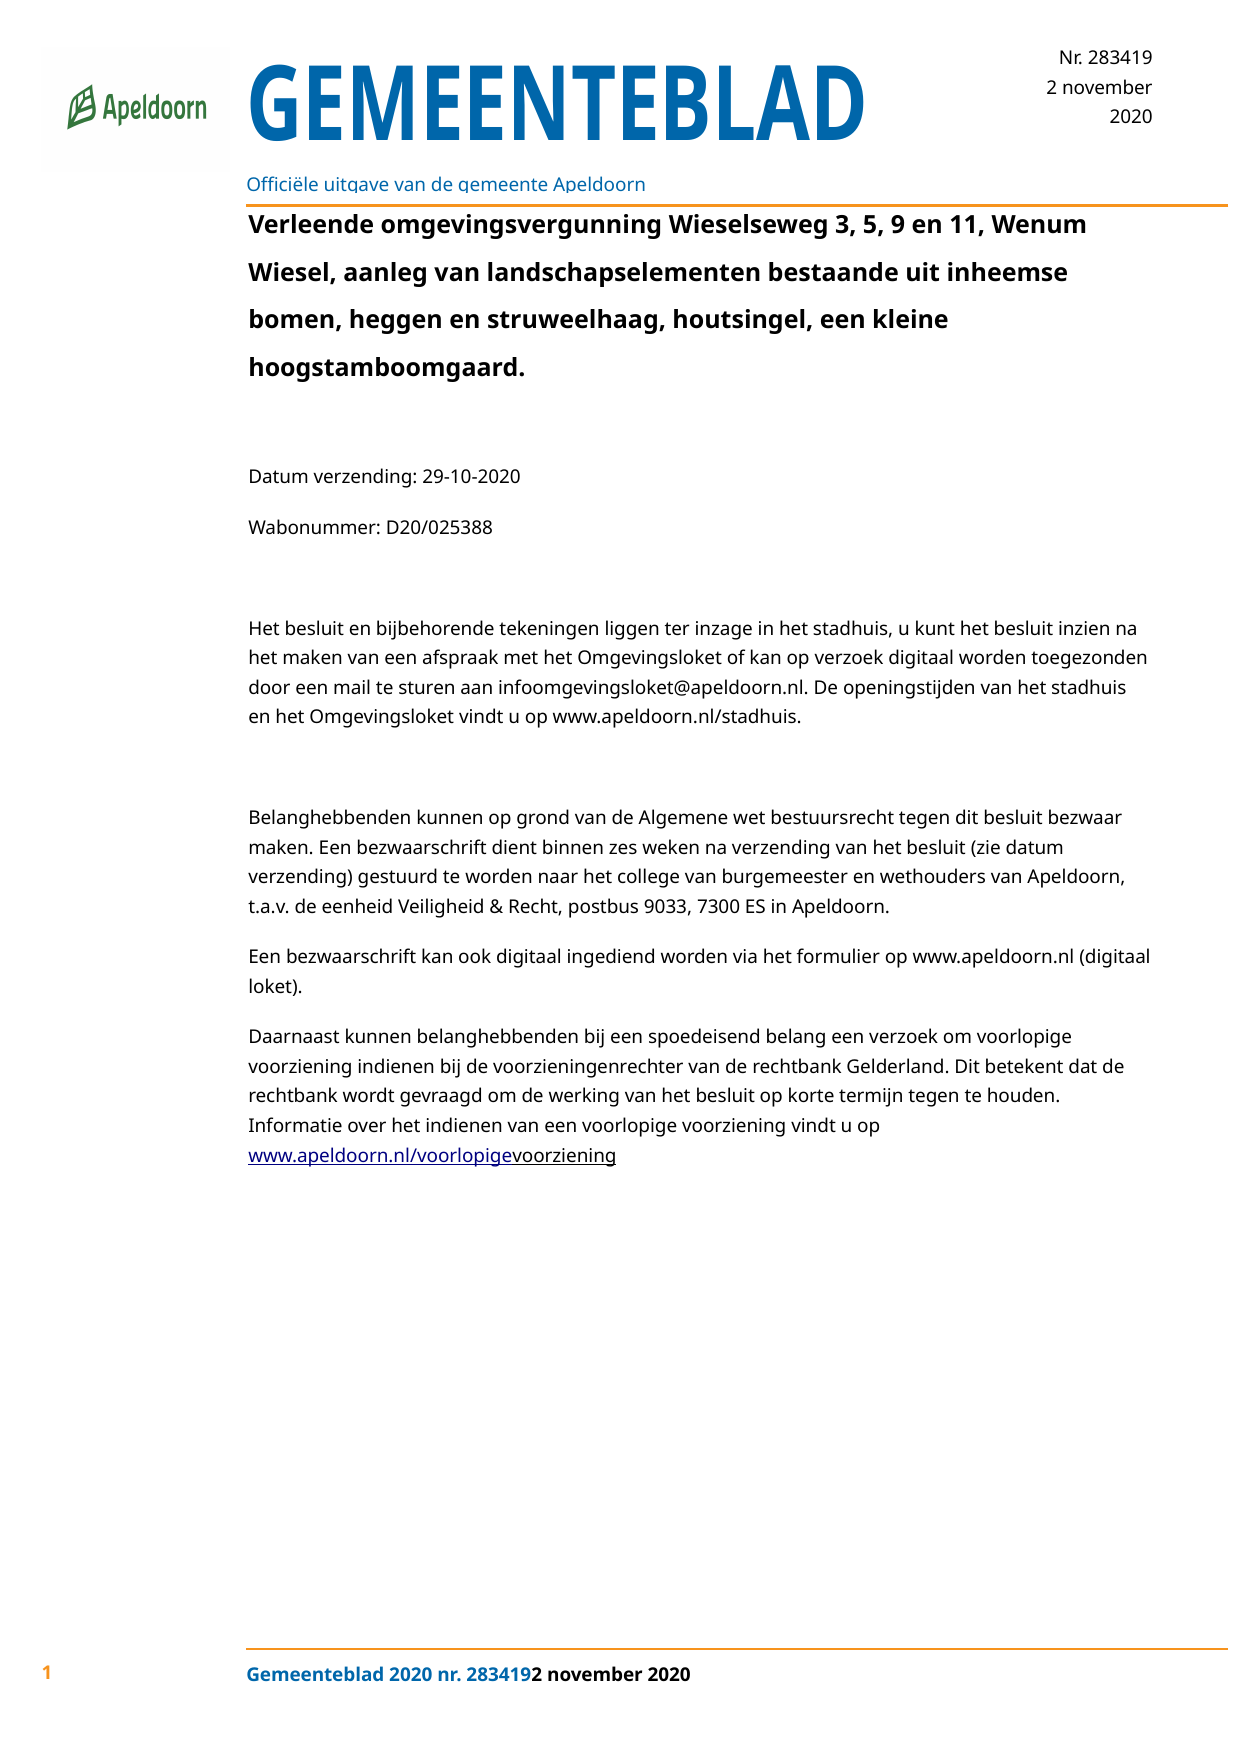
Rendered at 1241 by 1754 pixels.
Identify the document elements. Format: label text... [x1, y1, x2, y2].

text Belanghebbenden kunnen op grond van de Algemene wet bestuursrecht tegen dit besluit bezwaar maken. Een bezwaarschrift dient binnen zes weken na verzending van het besluit (zie datum verzending) gestuurd te worden naar het college van burgemeester en wethouders van Apeldoorn, t.a.v. de eenheid Veiligheid & Recht, postbus 9033, 7300 ES in Apeldoorn. [248, 804, 1152, 919]
picture [41, 47, 231, 172]
text Het besluit en bijbehorende tekeningen liggen ter inzage in het stadhuis, u kunt het besluit inzien na het maken van een afspraak met het Omgevingsloket of kan op verzoek digitaal worden toegezonden door een mail te sturen aan infoomgevingsloket@apeldoorn.nl. De openingstijden van het stadhuis en het Omgevingsloket vindt u op www.apeldoorn.nl/stadhuis. [248, 615, 1152, 729]
text Daarnaast kunnen belanghebbenden bij een spoedeisend belang een verzoek om voorlopige voorziening indienen bij de voorzieningenrechter van de rechtbank Gelderland. Dit betekent dat de rechtbank wordt gevraagd om de werking van het besluit op korte termijn tegen te houden. Informatie over het indienen van een voorlopige voorziening vindt u op www.apeldoorn.nl/voorlopigevoorziening [248, 1023, 1152, 1168]
text Een bezwaarschrift kan ook digitaal ingediend worden via het formulier op www.apeldoorn.nl (digitaal loket). [248, 943, 1152, 999]
text Wabonummer: D20/025388 [248, 514, 1152, 540]
text Verleende omgevingsvergunning Wieselseweg 3, 5, 9 en 11, Wenum Wiesel, aanleg van landschapselementen bestaande uit inheemse bomen, heggen en struweelhaag, houtsingel, een kleine hoogstamboomgaard. [248, 207, 1152, 384]
text Datum verzending: 29-10-2020 [248, 463, 1152, 489]
